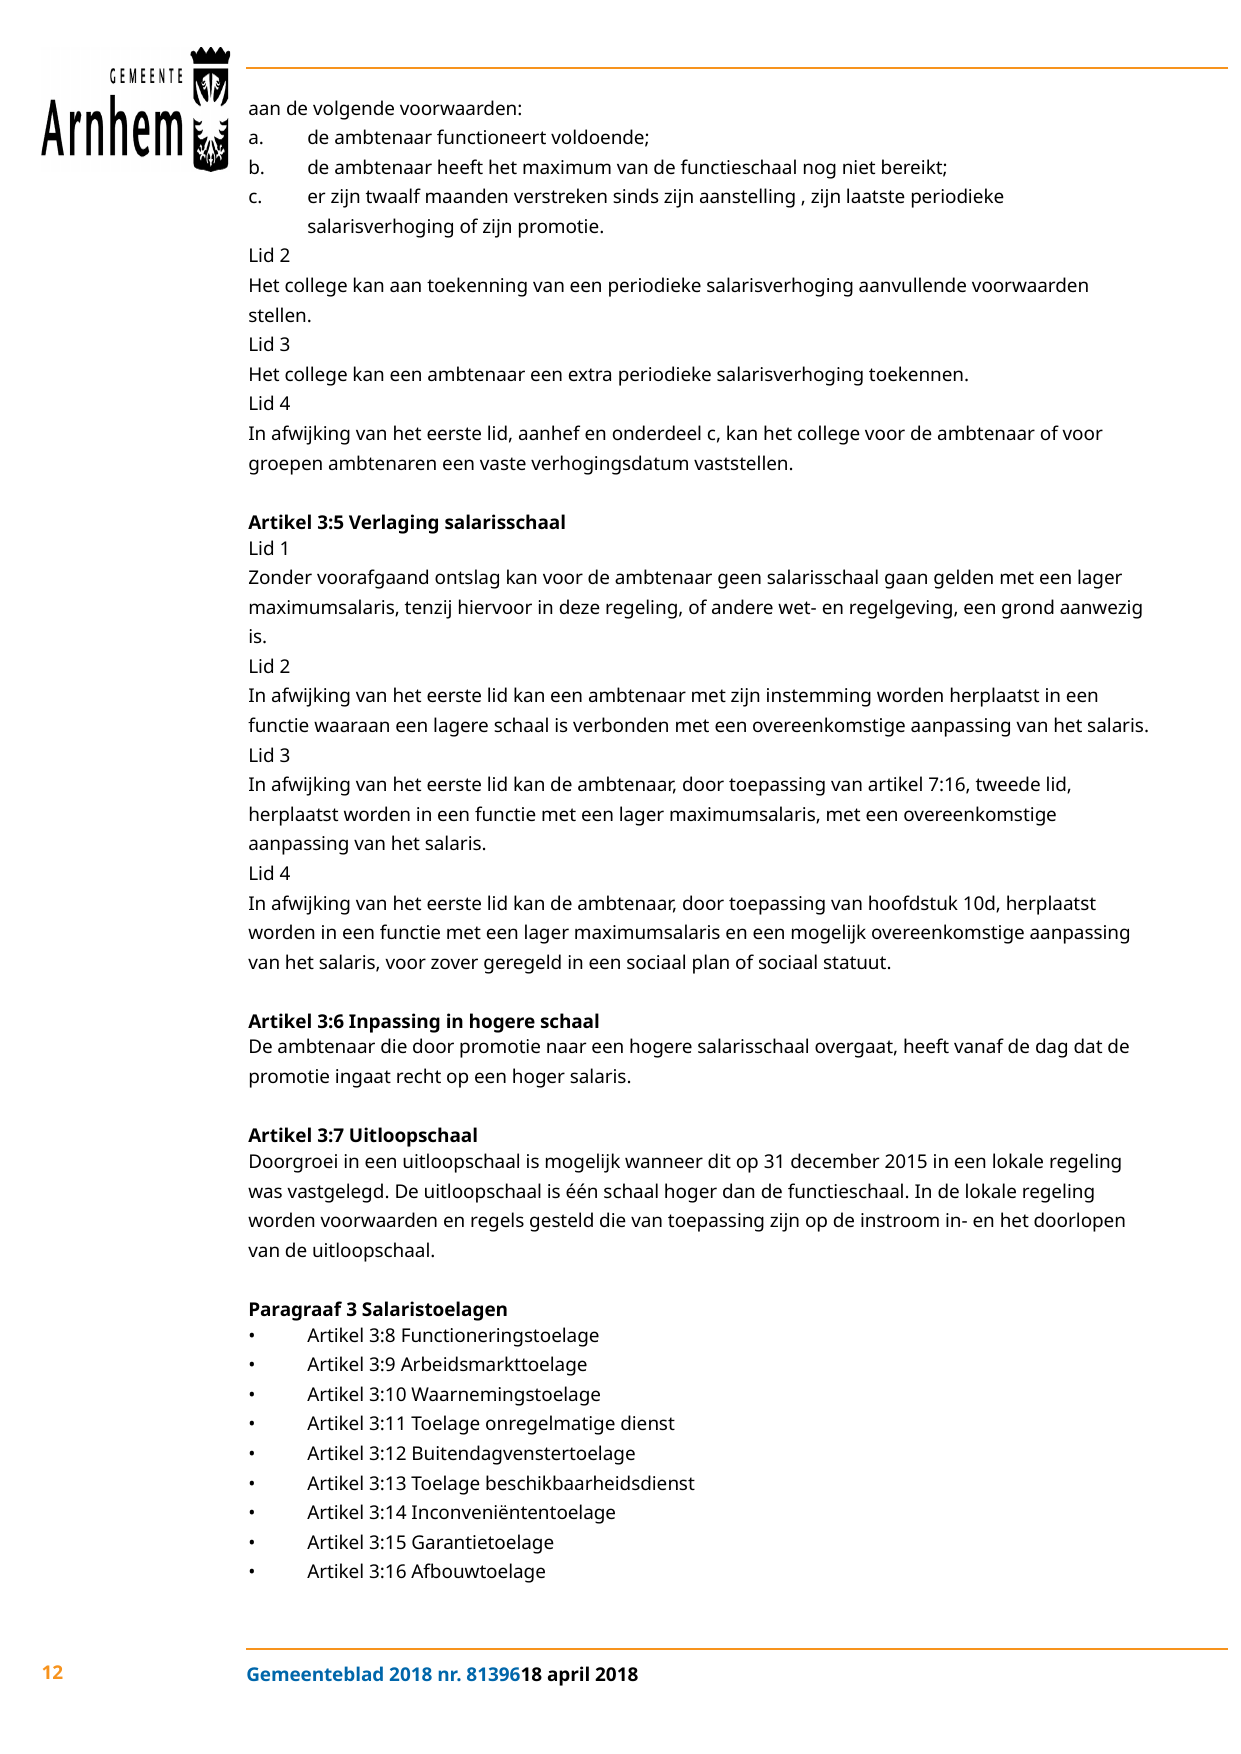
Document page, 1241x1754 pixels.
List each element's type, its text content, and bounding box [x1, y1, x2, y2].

text Het college kan een ambtenaar een extra periodieke salarisverhoging toekennen. [248, 361, 1152, 387]
list Artikel 3:11 Toelage onregelmatige dienst [248, 1411, 1152, 1436]
list Artikel 3:16 Afbouwtoelage [248, 1558, 1152, 1584]
text Artikel 3:7 Uitloopschaal [248, 1122, 1152, 1148]
list Artikel 3:14 Inconveniëntentoelage [248, 1499, 1152, 1525]
text Lid 1 [248, 535, 1152, 560]
text Zonder voorafgaand ontslag kan voor de ambtenaar geen salarisschaal gaan gelden met een lager maximumsalaris, tenzij hiervoor in deze regeling, of andere wet- en regelgeving, een grond aanwezig is. [248, 564, 1152, 649]
text Doorgroei in een uitloopschaal is mogelijk wanneer dit op 31 december 2015 in een lokale regeling was vastgelegd. De uitloopschaal is één schaal hoger dan de functieschaal. In de lokale regeling worden voorwaarden en regels gesteld die van toepassing zijn op de instroom in- en het doorlopen van de uitloopschaal. [248, 1148, 1152, 1263]
text Artikel 3:6 Inpassing in hogere schaal [248, 1008, 1152, 1034]
text Lid 3 [248, 331, 1152, 357]
picture [41, 47, 231, 172]
list Artikel 3:13 Toelage beschikbaarheidsdienst [248, 1470, 1152, 1496]
text aan de volgende voorwaarden: [248, 95, 1152, 121]
text Lid 4 [248, 860, 1152, 886]
text Lid 3 [248, 742, 1152, 767]
text Paragraaf 3 Salaristoelagen [248, 1296, 1152, 1322]
list Artikel 3:9 Arbeidsmarkttoelage [248, 1351, 1152, 1377]
list Artikel 3:12 Buitendagvenstertoelage [248, 1440, 1152, 1466]
list Artikel 3:15 Garantietoelage [248, 1529, 1152, 1555]
text In afwijking van het eerste lid kan de ambtenaar, door toepassing van hoofdstuk 10d, herplaatst worden in een functie met een lager maximumsalaris en een mogelijk overeenkomstige aanpassing van het salaris, voor zover geregeld in een sociaal plan of sociaal statuut. [248, 890, 1152, 974]
list de ambtenaar heeft het maximum van de functieschaal nog niet bereikt; [248, 154, 1152, 180]
list er zijn twaalf maanden verstreken sinds zijn aanstelling , zijn laatste periodieke salarisverhoging of zijn promotie. [248, 183, 1152, 239]
text In afwijking van het eerste lid kan de ambtenaar, door toepassing van artikel 7:16, tweede lid, herplaatst worden in een functie met een lager maximumsalaris, met een overeenkomstige aanpassing van het salaris. [248, 771, 1152, 856]
list de ambtenaar functioneert voldoende; [248, 124, 1152, 150]
text Lid 4 [248, 391, 1152, 416]
text In afwijking van het eerste lid kan een ambtenaar met zijn instemming worden herplaatst in een functie waaraan een lagere schaal is verbonden met een overeenkomstige aanpassing van het salaris. [248, 683, 1152, 738]
text Lid 2 [248, 243, 1152, 268]
list Artikel 3:10 Waarnemingstoelage [248, 1381, 1152, 1407]
text Het college kan aan toekenning van een periodieke salarisverhoging aanvullende voorwaarden stellen. [248, 272, 1152, 328]
list Artikel 3:8 Functioneringstoelage [248, 1322, 1152, 1348]
text Lid 2 [248, 653, 1152, 679]
text Artikel 3:5 Verlaging salarisschaal [248, 509, 1152, 535]
text In afwijking van het eerste lid, aanhef en onderdeel c, kan het college voor de ambtenaar of voor groepen ambtenaren een vaste verhogingsdatum vaststellen. [248, 420, 1152, 476]
text De ambtenaar die door promotie naar een hogere salarisschaal overgaat, heeft vanaf de dag dat de promotie ingaat recht op een hoger salaris. [248, 1034, 1152, 1089]
